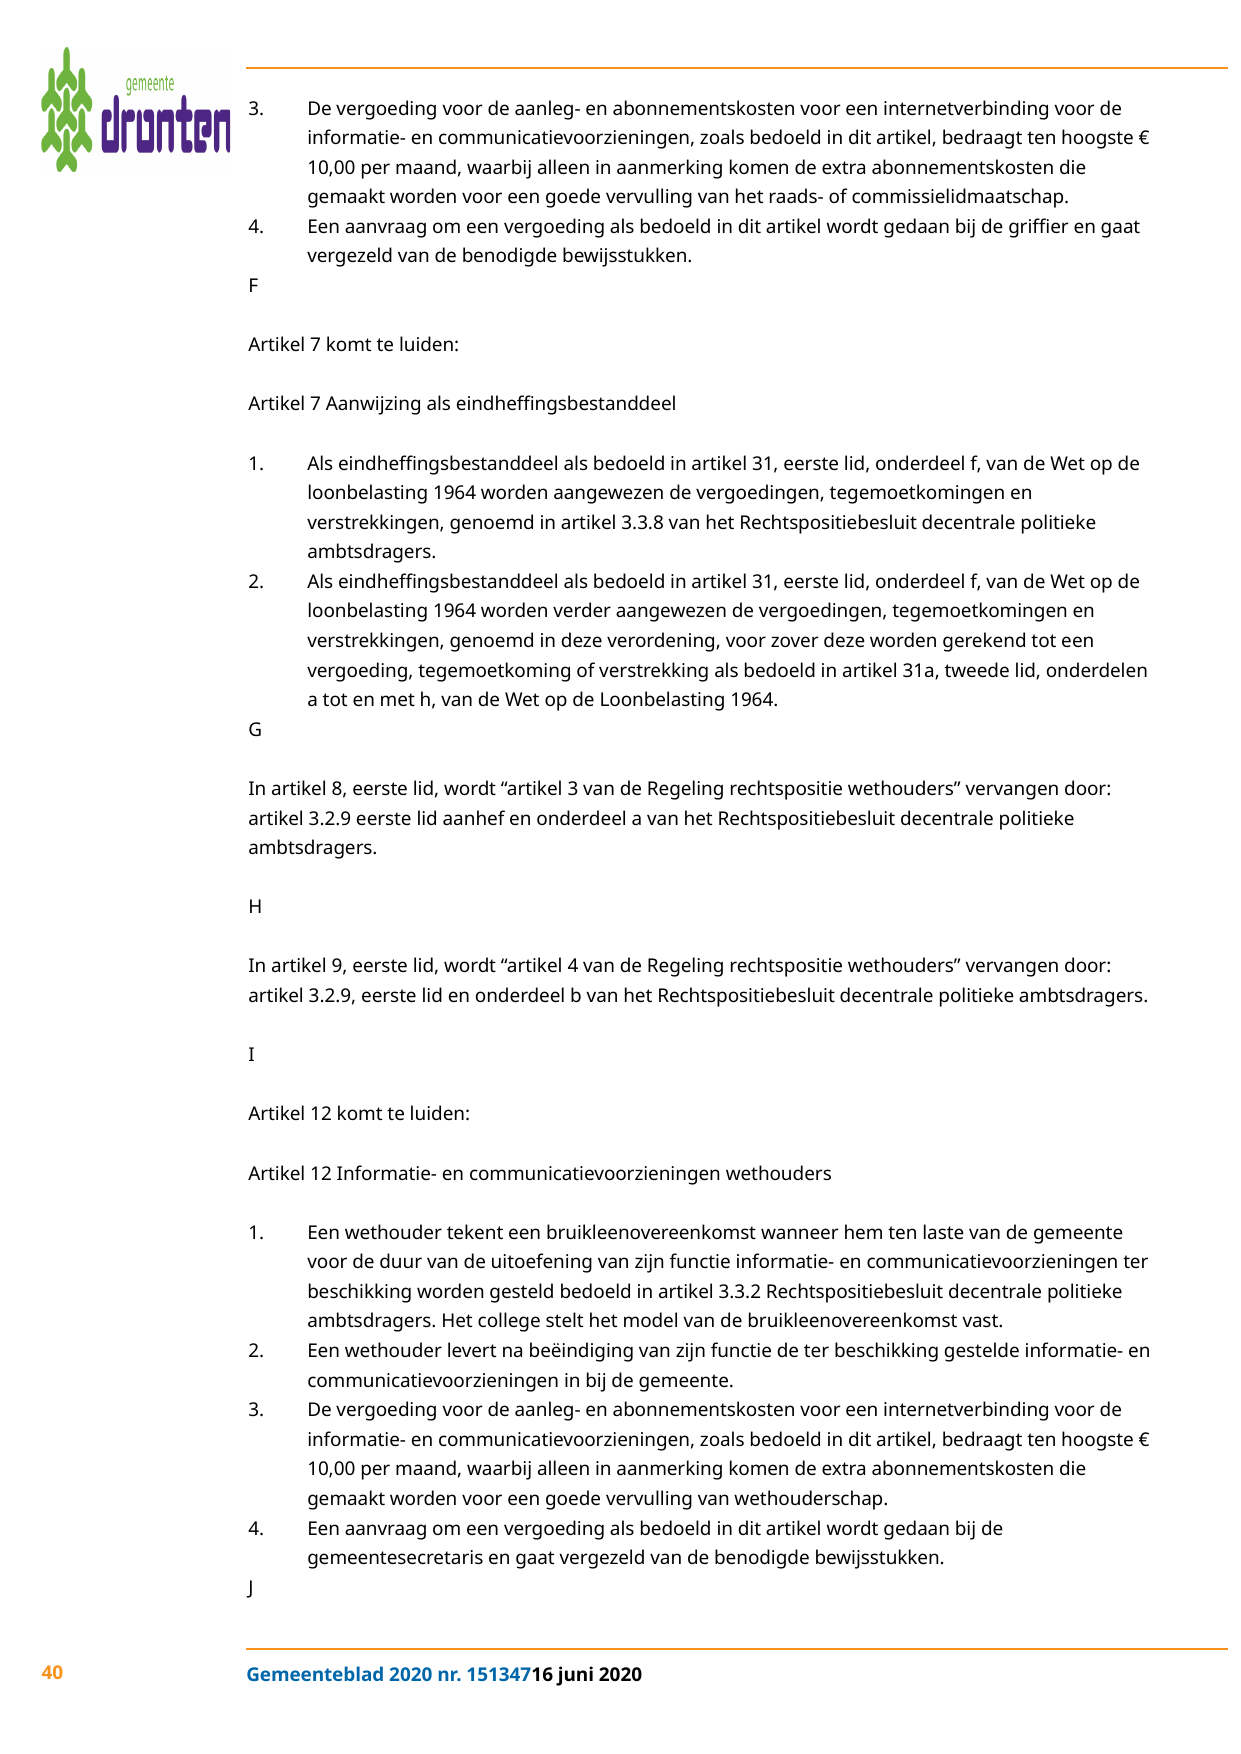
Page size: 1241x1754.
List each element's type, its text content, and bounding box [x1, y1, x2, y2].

text In artikel 8, eerste lid, wordt “artikel 3 van de Regeling rechtspositie wethouders” vervangen door: artikel 3.2.9 eerste lid aanhef en onderdeel a van het Rechtspositiebesluit decentrale politieke ambtsdragers. [248, 775, 1152, 860]
text In artikel 9, eerste lid, wordt “artikel 4 van de Regeling rechtspositie wethouders” vervangen door: artikel 3.2.9, eerste lid en onderdeel b van het Rechtspositiebesluit decentrale politieke ambtsdragers. [248, 953, 1152, 1008]
list De vergoeding voor de aanleg- en abonnementskosten voor een internetverbinding voor de informatie- en communicatievoorzieningen, zoals bedoeld in dit artikel, bedraagt ten hoogste € 10,00 per maand, waarbij alleen in aanmerking komen de extra abonnementskosten die gemaakt worden voor een goede vervulling van het raads- of commissielidmaatschap. [248, 95, 1152, 209]
text Artikel 12 komt te luiden: [248, 1101, 1152, 1126]
list Als eindheffingsbestanddeel als bedoeld in artikel 31, eerste lid, onderdeel f, van de Wet op de loonbelasting 1964 worden verder aangewezen de vergoedingen, tegemoetkomingen en verstrekkingen, genoemd in deze verordening, voor zover deze worden gerekend tot een vergoeding, tegemoetkoming of verstrekking als bedoeld in artikel 31a, tweede lid, onderdelen a tot en met h, van de Wet op de Loonbelasting 1964. [248, 568, 1152, 712]
text F [248, 272, 1152, 298]
list Een wethouder tekent een bruikleenovereenkomst wanneer hem ten laste van de gemeente voor de duur van de uitoefening van zijn functie informatie- en communicatievoorzieningen ter beschikking worden gesteld bedoeld in artikel 3.3.2 Rechtspositiebesluit decentrale politieke ambtsdragers. Het college stelt het model van de bruikleenovereenkomst vast. [248, 1219, 1152, 1333]
picture [41, 47, 231, 172]
text H [248, 893, 1152, 919]
list Een aanvraag om een vergoeding als bedoeld in dit artikel wordt gedaan bij de gemeentesecretaris en gaat vergezeld van de benodigde bewijsstukken. [248, 1515, 1152, 1570]
list Een wethouder levert na beëindiging van zijn functie de ter beschikking gestelde informatie- en communicatievoorzieningen in bij de gemeente. [248, 1337, 1152, 1393]
text Artikel 12 Informatie- en communicatievoorzieningen wethouders [248, 1160, 1152, 1186]
text I [248, 1041, 1152, 1067]
text Artikel 7 komt te luiden: [248, 331, 1152, 357]
text J [248, 1574, 1152, 1600]
list Een aanvraag om een vergoeding als bedoeld in dit artikel wordt gedaan bij de griffier en gaat vergezeld van de benodigde bewijsstukken. [248, 213, 1152, 268]
list De vergoeding voor de aanleg- en abonnementskosten voor een internetverbinding voor de informatie- en communicatievoorzieningen, zoals bedoeld in dit artikel, bedraagt ten hoogste € 10,00 per maand, waarbij alleen in aanmerking komen de extra abonnementskosten die gemaakt worden voor een goede vervulling van wethouderschap. [248, 1396, 1152, 1511]
list Als eindheffingsbestanddeel als bedoeld in artikel 31, eerste lid, onderdeel f, van de Wet op de loonbelasting 1964 worden aangewezen de vergoedingen, tegemoetkomingen en verstrekkingen, genoemd in artikel 3.3.8 van het Rechtspositiebesluit decentrale politieke ambtsdragers. [248, 450, 1152, 564]
text G [248, 716, 1152, 742]
text Artikel 7 Aanwijzing als eindheffingsbestanddeel [248, 391, 1152, 416]
